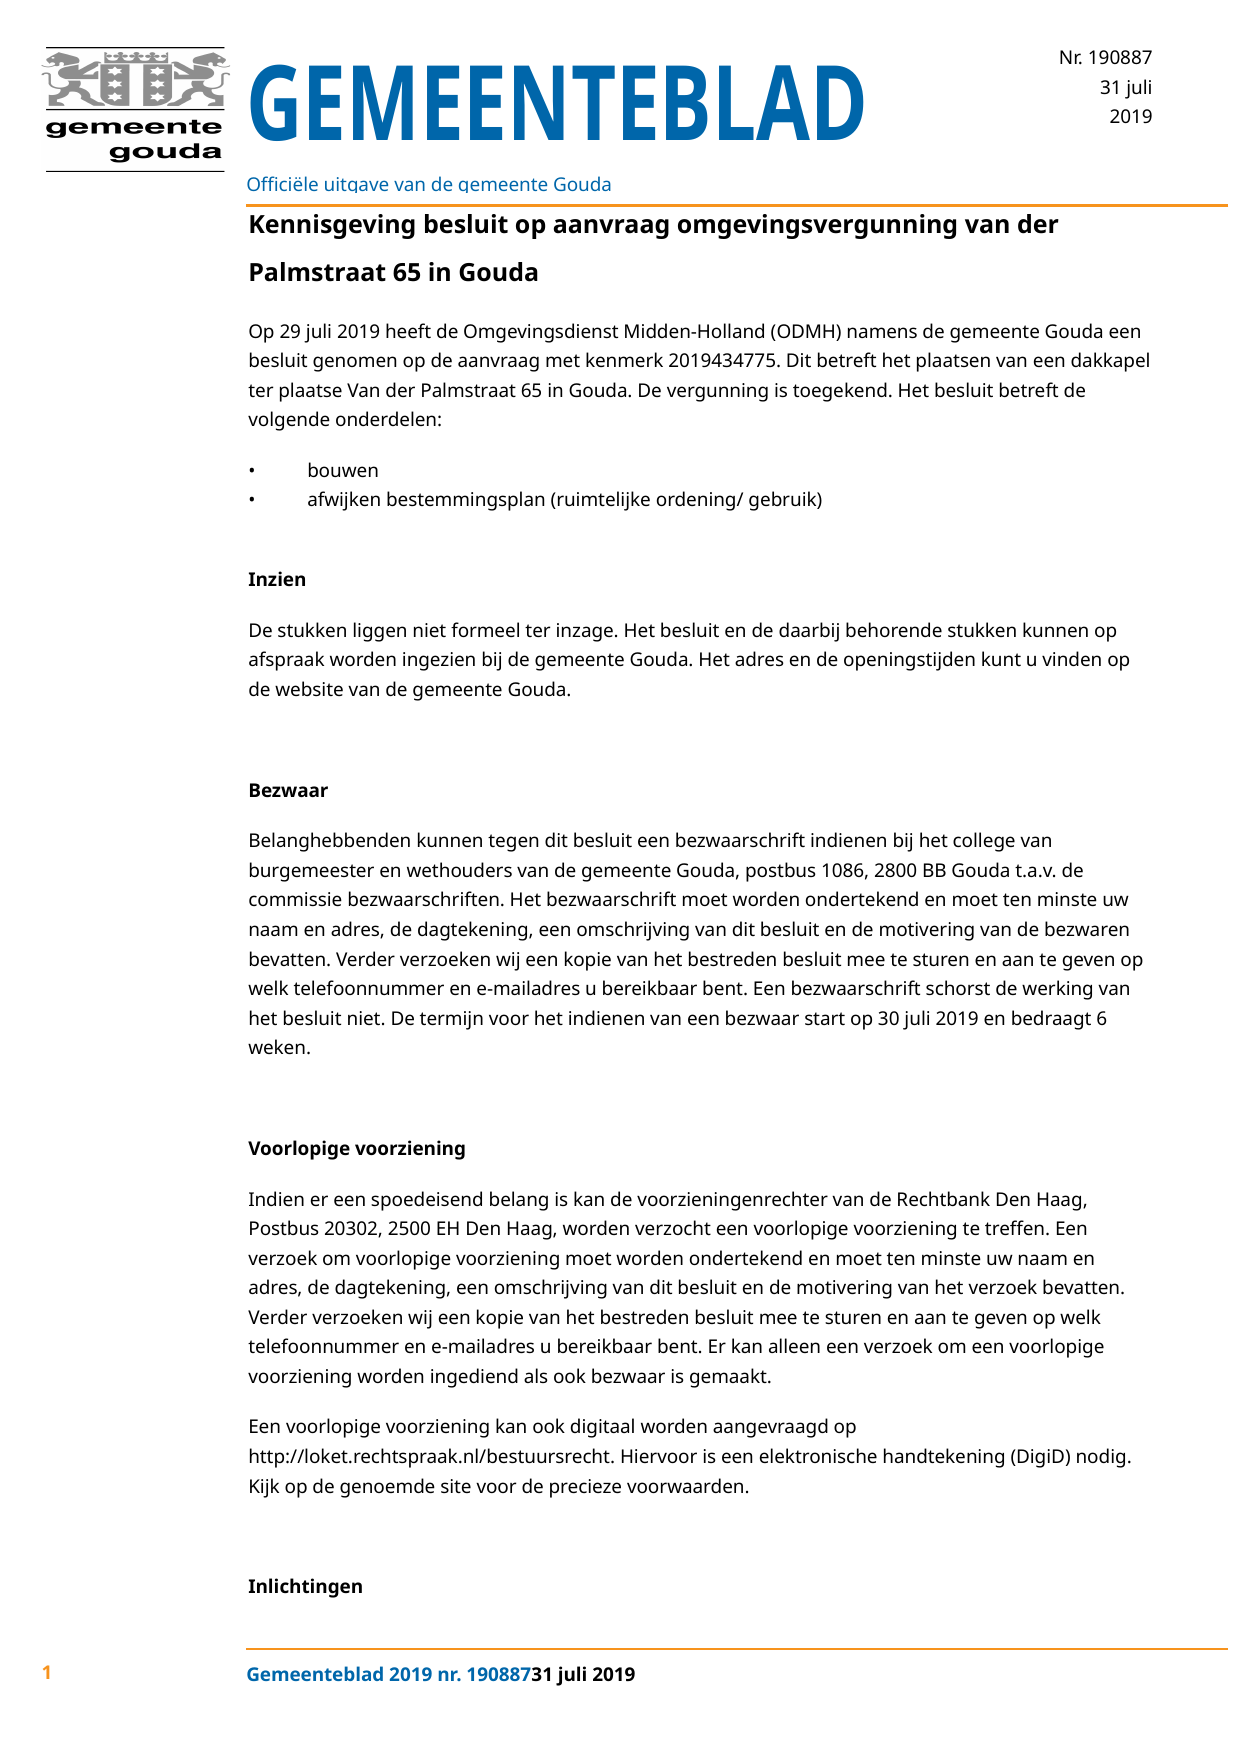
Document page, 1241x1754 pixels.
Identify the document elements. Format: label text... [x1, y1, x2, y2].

text Op 29 juli 2019 heeft de Omgevingsdienst Midden-Holland (ODMH) namens de gemeente Gouda een besluit genomen op de aanvraag met kenmerk 2019434775. Dit betreft het plaatsen van een dakkapel ter plaatse Van der Palmstraat 65 in Gouda. De vergunning is toegekend. Het besluit betreft de volgende onderdelen: [248, 318, 1152, 432]
text Voorlopige voorziening [248, 1135, 1152, 1161]
text Indien er een spoedeisend belang is kan de voorzieningenrechter van de Rechtbank Den Haag, Postbus 20302, 2500 EH Den Haag, worden verzocht een voorlopige voorziening te treffen. Een verzoek om voorlopige voorziening moet worden ondertekend en moet ten minste uw naam en adres, de dagtekening, een omschrijving van dit besluit en de motivering van het verzoek bevatten. Verder verzoeken wij een kopie van het bestreden besluit mee te sturen en aan te geven op welk telefoonnummer en e-mailadres u bereikbaar bent. Er kan alleen een verzoek om een voorlopige voorziening worden ingediend als ook bezwaar is gemaakt. [248, 1186, 1152, 1389]
text Inlichtingen [248, 1574, 1152, 1599]
picture [41, 47, 231, 172]
text Kennisgeving besluit op aanvraag omgevingsvergunning van der Palmstraat 65 in Gouda [248, 207, 1152, 288]
text De stukken liggen niet formeel ter inzage. Het besluit en de daarbij behorende stukken kunnen op afspraak worden ingezien bij de gemeente Gouda. Het adres en de openingstijden kunt u vinden op de website van de gemeente Gouda. [248, 617, 1152, 702]
text Bezwaar [248, 777, 1152, 803]
text Inzien [248, 567, 1152, 592]
list bouwen [248, 457, 1152, 483]
list afwijken bestemmingsplan (ruimtelijke ordening/ gebruik) [248, 487, 1152, 512]
text Een voorlopige voorziening kan ook digitaal worden aangevraagd op http://loket.rechtspraak.nl/bestuursrecht. Hiervoor is een elektronische handtekening (DigiD) nodig. Kijk op de genoemde site voor de precieze voorwaarden. [248, 1414, 1152, 1499]
text Belanghebbenden kunnen tegen dit besluit een bezwaarschrift indienen bij het college van burgemeester en wethouders van de gemeente Gouda, postbus 1086, 2800 BB Gouda t.a.v. de commissie bezwaarschriften. Het bezwaarschrift moet worden ondertekend en moet ten minste uw naam en adres, de dagtekening, een omschrijving van dit besluit en de motivering van de bezwaren bevatten. Verder verzoeken wij een kopie van het bestreden besluit mee te sturen en aan te geven op welk telefoonnummer en e-mailadres u bereikbaar bent. Een bezwaarschrift schorst de werking van het besluit niet. De termijn voor het indienen van een bezwaar start op 30 juli 2019 en bedraagt 6 weken. [248, 827, 1152, 1060]
